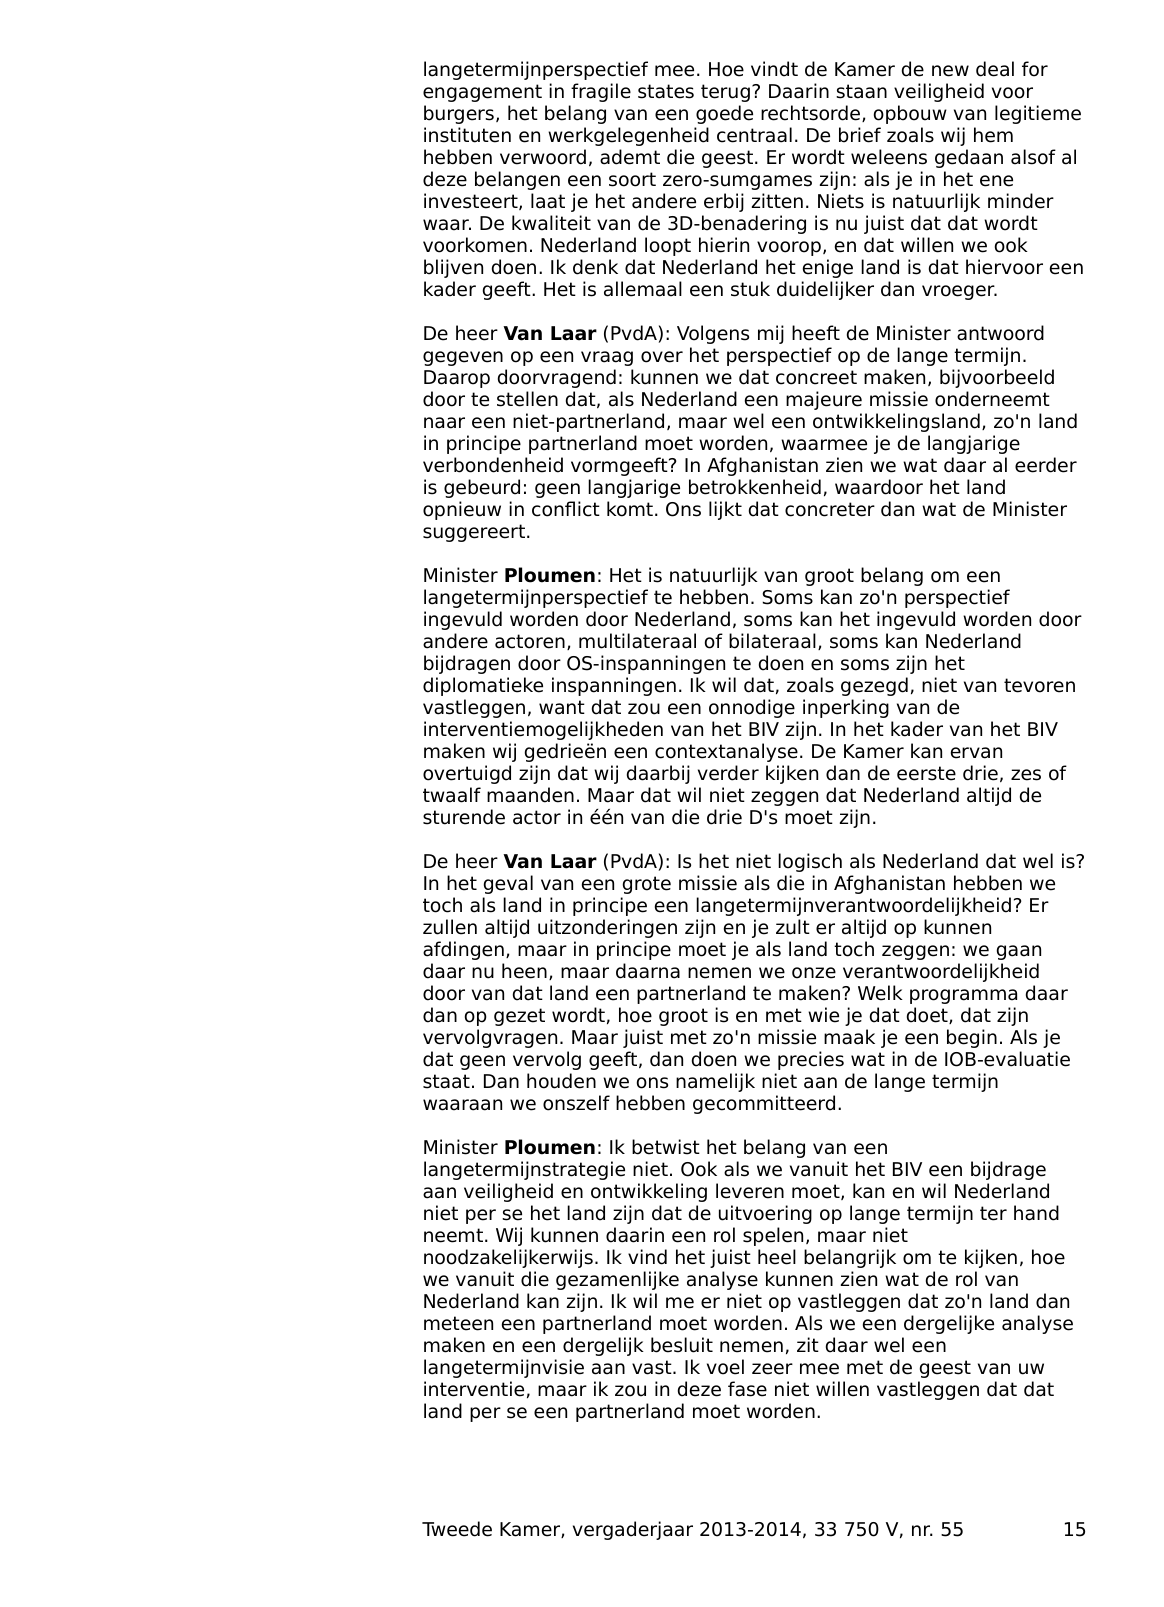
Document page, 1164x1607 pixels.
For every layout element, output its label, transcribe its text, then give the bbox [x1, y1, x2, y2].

text Minister Ploumen: Het is natuurlijk van groot belang om een langetermijnperspectief te hebben. Soms kan zo'n perspectief ingevuld worden door Nederland, soms kan het ingevuld worden door andere actoren, multilateraal of bilateraal, soms kan Nederland bijdragen door OS-inspanningen te doen en soms zijn het diplomatieke inspanningen. Ik wil dat, zoals gezegd, niet van tevoren vastleggen, want dat zou een onnodige inperking van de interventiemogelijkheden van het BIV zijn. In het kader van het BIV maken wij gedrieën een contextanalyse. De Kamer kan ervan overtuigd zijn dat wij daarbij verder kijken dan de eerste drie, zes of twaalf maanden. Maar dat wil niet zeggen dat Nederland altijd de sturende actor in één van die drie D's moet zijn. [422, 565, 1087, 829]
text langetermijnperspectief mee. Hoe vindt de Kamer de new deal for engagement in fragile states terug? Daarin staan veiligheid voor burgers, het belang van een goede rechtsorde, opbouw van legitieme instituten en werkgelegenheid centraal. De brief zoals wij hem hebben verwoord, ademt die geest. Er wordt weleens gedaan alsof al deze belangen een soort zero-sumgames zijn: als je in het ene investeert, laat je het andere erbij zitten. Niets is natuurlijk minder waar. De kwaliteit van de 3D-benadering is nu juist dat dat wordt voorkomen. Nederland loopt hierin voorop, en dat willen we ook blijven doen. Ik denk dat Nederland het enige land is dat hiervoor een kader geeft. Het is allemaal een stuk duidelijker dan vroeger. [422, 59, 1087, 301]
text Minister Ploumen: Ik betwist het belang van een langetermijnstrategie niet. Ook als we vanuit het BIV een bijdrage aan veiligheid en ontwikkeling leveren moet, kan en wil Nederland niet per se het land zijn dat de uitvoering op lange termijn ter hand neemt. Wij kunnen daarin een rol spelen, maar niet noodzakelijkerwijs. Ik vind het juist heel belangrijk om te kijken, hoe we vanuit die gezamenlijke analyse kunnen zien wat de rol van Nederland kan zijn. Ik wil me er niet op vastleggen dat zo'n land dan meteen een partnerland moet worden. Als we een dergelijke analyse maken en een dergelijk besluit nemen, zit daar wel een langetermijnvisie aan vast. Ik voel zeer mee met de geest van uw interventie, maar ik zou in deze fase niet willen vastleggen dat dat land per se een partnerland moet worden. [422, 1137, 1087, 1423]
text De heer Van Laar (PvdA): Volgens mij heeft de Minister antwoord gegeven op een vraag over het perspectief op de lange termijn. Daarop doorvragend: kunnen we dat concreet maken, bijvoorbeeld door te stellen dat, als Nederland een majeure missie onderneemt naar een niet-partnerland, maar wel een ontwikkelingsland, zo'n land in principe partnerland moet worden, waarmee je de langjarige verbondenheid vormgeeft? In Afghanistan zien we wat daar al eerder is gebeurd: geen langjarige betrokkenheid, waardoor het land opnieuw in conflict komt. Ons lijkt dat concreter dan wat de Minister suggereert. [422, 323, 1087, 543]
text De heer Van Laar (PvdA): Is het niet logisch als Nederland dat wel is? In het geval van een grote missie als die in Afghanistan hebben we toch als land in principe een langetermijnverantwoordelijkheid? Er zullen altijd uitzonderingen zijn en je zult er altijd op kunnen afdingen, maar in principe moet je als land toch zeggen: we gaan daar nu heen, maar daarna nemen we onze verantwoordelijkheid door van dat land een partnerland te maken? Welk programma daar dan op gezet wordt, hoe groot is en met wie je dat doet, dat zijn vervolgvragen. Maar juist met zo'n missie maak je een begin. Als je dat geen vervolg geeft, dan doen we precies wat in de IOB-evaluatie staat. Dan houden we ons namelijk niet aan de lange termijn waaraan we onszelf hebben gecommitteerd. [422, 851, 1087, 1115]
